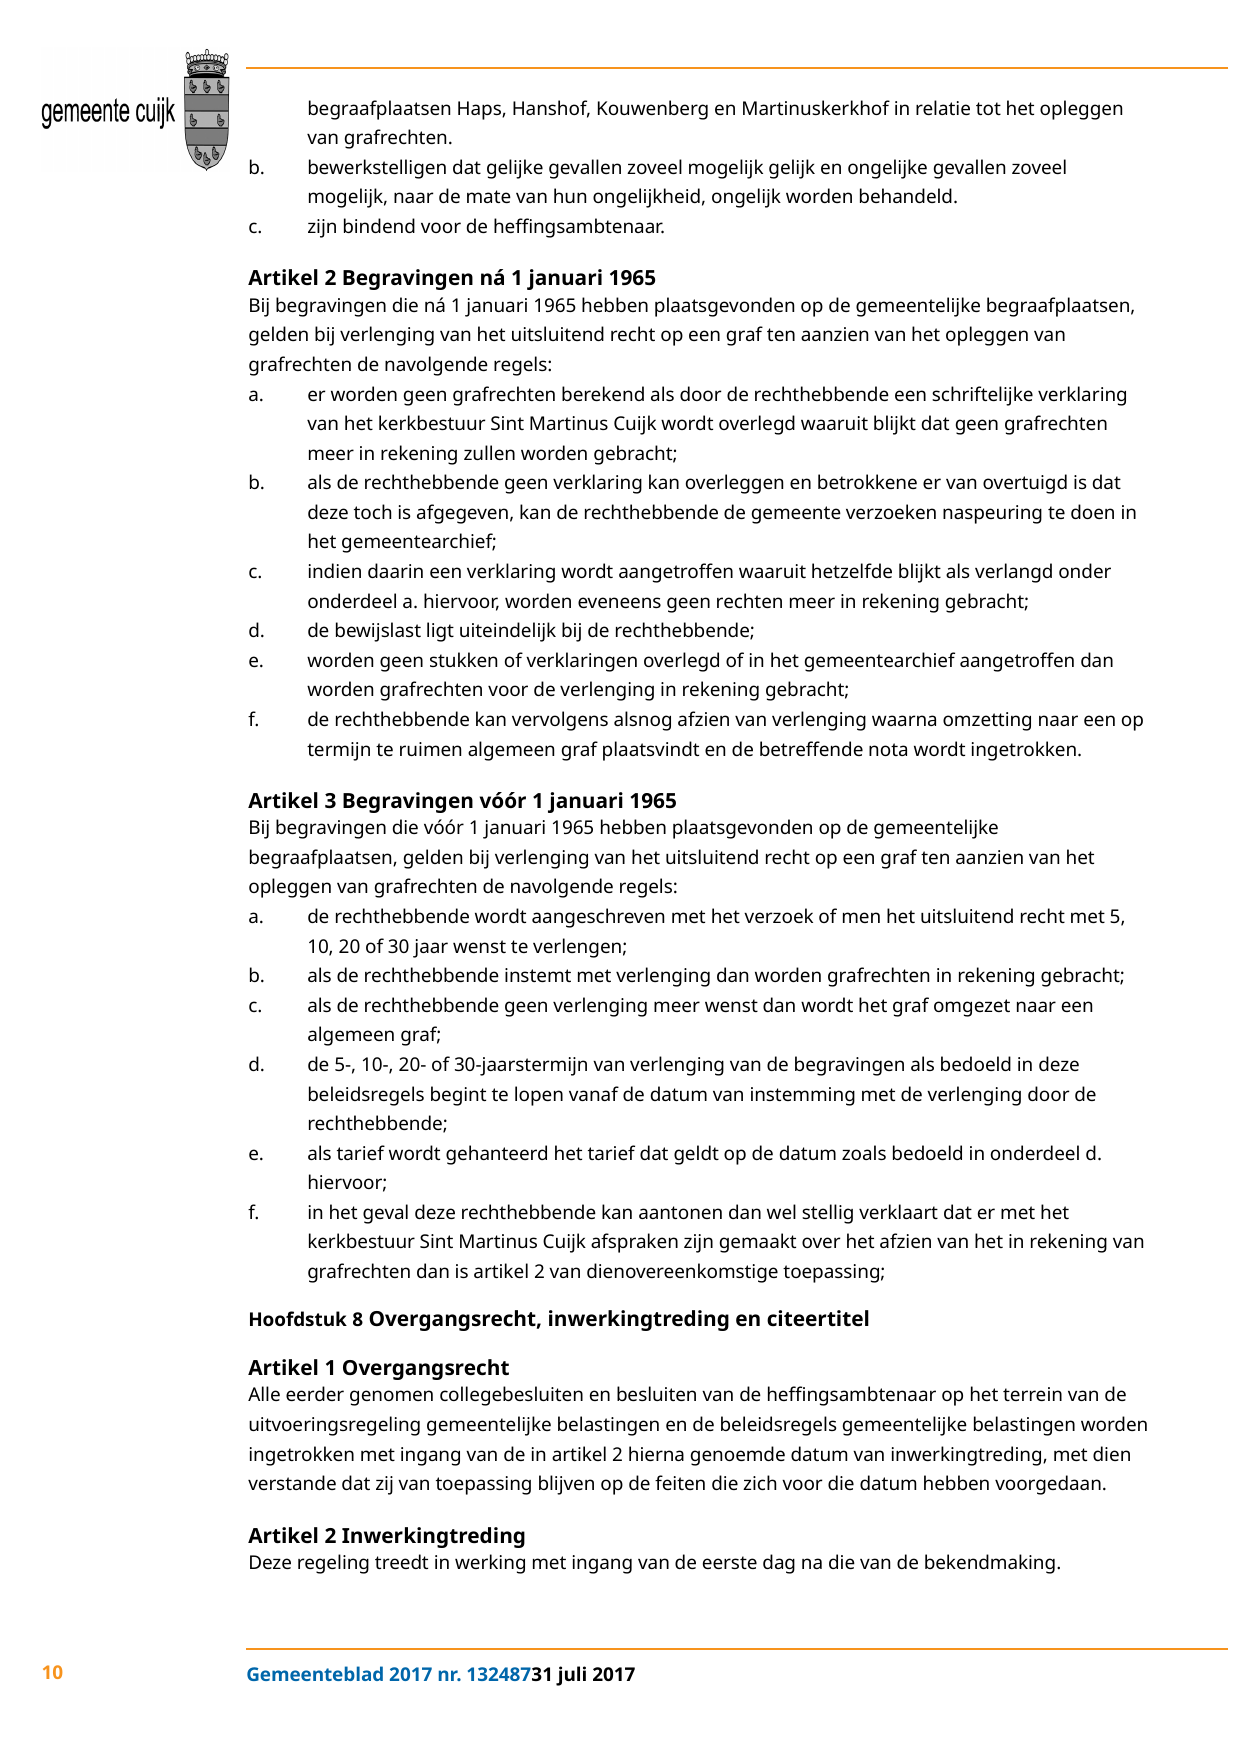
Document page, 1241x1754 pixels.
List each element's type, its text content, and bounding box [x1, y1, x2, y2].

list als tarief wordt gehanteerd het tarief dat geldt op de datum zoals bedoeld in onderdeel d. hiervoor; [248, 1140, 1152, 1195]
list de rechthebbende kan vervolgens alsnog afzien van verlenging waarna omzetting naar een op termijn te ruimen algemeen graf plaatsvindt en de betreffende nota wordt ingetrokken. [248, 706, 1152, 761]
text Artikel 1 Overgangsrecht [248, 1353, 1152, 1382]
text Alle eerder genomen collegebesluiten en besluiten van de heffingsambtenaar op het terrein van de uitvoeringsregeling gemeentelijke belastingen en de beleidsregels gemeentelijke belastingen worden ingetrokken met ingang van de in artikel 2 hierna genoemde datum van inwerkingtreding, met dien verstande dat zij van toepassing blijven op de feiten die zich voor die datum hebben voorgedaan. [248, 1382, 1152, 1496]
text Bij begravingen die ná 1 januari 1965 hebben plaatsgevonden op de gemeentelijke begraafplaatsen, gelden bij verlenging van het uitsluitend recht op een graf ten aanzien van het opleggen van grafrechten de navolgende regels: [248, 292, 1152, 377]
list de bewijslast ligt uiteindelijk bij de rechthebbende; [248, 617, 1152, 643]
text Hoofdstuk 8 Overgangsrecht, inwerkingtreding en citeertitel [248, 1304, 1152, 1332]
text Artikel 3 Begravingen vóór 1 januari 1965 [248, 786, 1152, 814]
text Artikel 2 Begravingen ná 1 januari 1965 [248, 263, 1152, 292]
list in het geval deze rechthebbende kan aantonen dan wel stellig verklaart dat er met het kerkbestuur Sint Martinus Cuijk afspraken zijn gemaakt over het afzien van het in rekening van grafrechten dan is artikel 2 van dienovereenkomstige toepassing; [248, 1199, 1152, 1284]
list als de rechthebbende geen verlenging meer wenst dan wordt het graf omgezet naar een algemeen graf; [248, 992, 1152, 1047]
text Artikel 2 Inwerkingtreding [248, 1521, 1152, 1549]
text Deze regeling treedt in werking met ingang van de eerste dag na die van de bekendmaking. [248, 1549, 1152, 1575]
list begraafplaatsen Haps, Hanshof, Kouwenberg en Martinuskerkhof in relatie tot het opleggen van grafrechten. [248, 95, 1152, 150]
list de rechthebbende wordt aangeschreven met het verzoek of men het uitsluitend recht met 5, 10, 20 of 30 jaar wenst te verlengen; [248, 903, 1152, 959]
list als de rechthebbende geen verklaring kan overleggen en betrokkene er van overtuigd is dat deze toch is afgegeven, kan de rechthebbende de gemeente verzoeken naspeuring te doen in het gemeentearchief; [248, 469, 1152, 554]
picture [41, 47, 231, 172]
list als de rechthebbende instemt met verlenging dan worden grafrechten in rekening gebracht; [248, 962, 1152, 988]
list bewerkstelligen dat gelijke gevallen zoveel mogelijk gelijk en ongelijke gevallen zoveel mogelijk, naar de mate van hun ongelijkheid, ongelijk worden behandeld. [248, 154, 1152, 209]
list zijn bindend voor de heffingsambtenaar. [248, 213, 1152, 239]
text Bij begravingen die vóór 1 januari 1965 hebben plaatsgevonden op de gemeentelijke begraafplaatsen, gelden bij verlenging van het uitsluitend recht op een graf ten aanzien van het opleggen van grafrechten de navolgende regels: [248, 814, 1152, 899]
list er worden geen grafrechten berekend als door de rechthebbende een schriftelijke verklaring van het kerkbestuur Sint Martinus Cuijk wordt overlegd waaruit blijkt dat geen grafrechten meer in rekening zullen worden gebracht; [248, 381, 1152, 466]
list de 5-, 10-, 20- of 30-jaarstermijn van verlenging van de begravingen als bedoeld in deze beleidsregels begint te lopen vanaf de datum van instemming met de verlenging door de rechthebbende; [248, 1051, 1152, 1136]
list worden geen stukken of verklaringen overlegd of in het gemeentearchief aangetroffen dan worden grafrechten voor de verlenging in rekening gebracht; [248, 647, 1152, 702]
list indien daarin een verklaring wordt aangetroffen waaruit hetzelfde blijkt als verlangd onder onderdeel a. hiervoor, worden eveneens geen rechten meer in rekening gebracht; [248, 558, 1152, 613]
